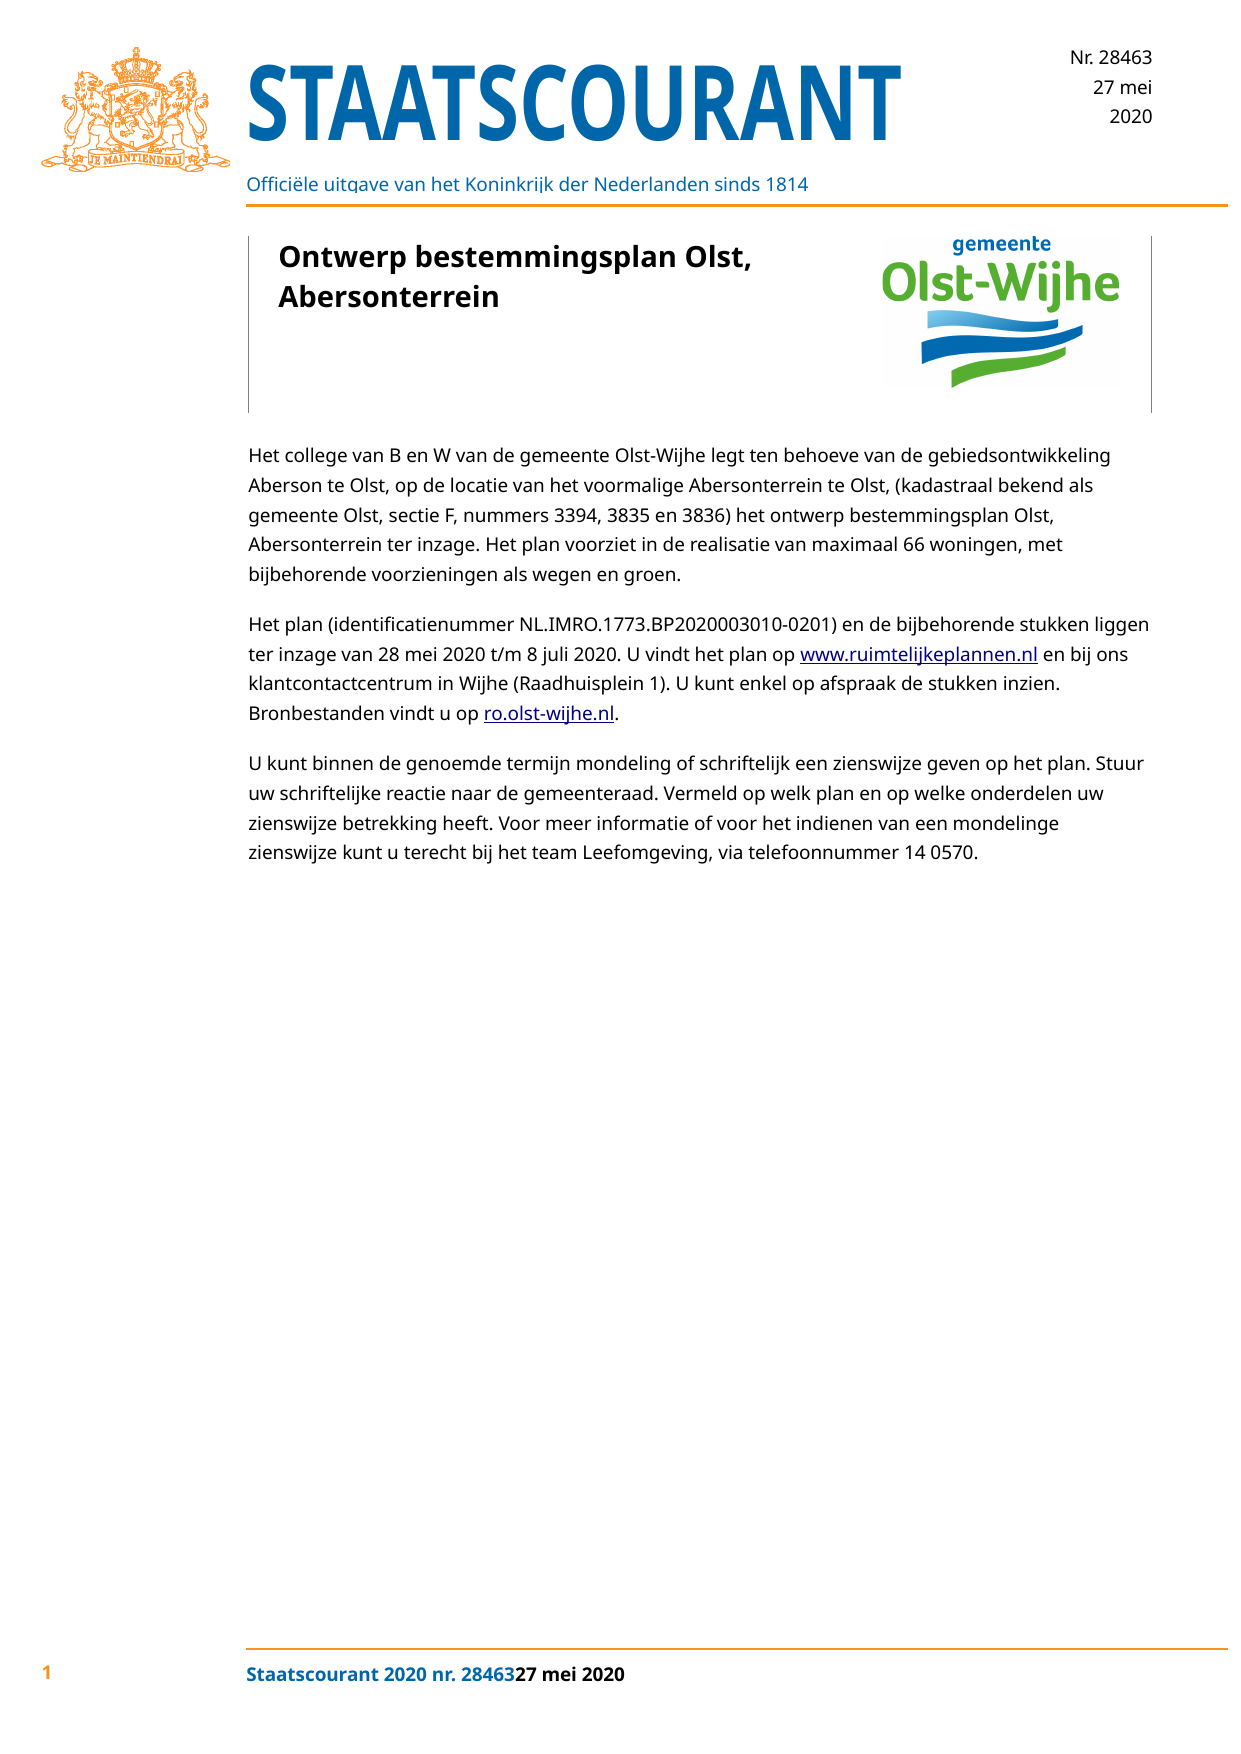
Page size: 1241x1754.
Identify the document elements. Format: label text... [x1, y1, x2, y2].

picture [882, 236, 1119, 388]
table_header [850, 388, 1151, 413]
text U kunt binnen de genoemde termijn mondeling of schriftelijk een zienswijze geven op het plan. Stuur uw schriftelijke reactie naar de gemeenteraad. Vermeld op welk plan en op welke onderdelen uw zienswijze betrekking heeft. Voor meer informatie of voor het indienen van een mondelinge zienswijze kunt u terecht bij het team Leefomgeving, via telefoonnummer 14 0570. [248, 751, 1152, 865]
text Het plan (identificatienummer NL.IMRO.1773.BP2020003010-0201) en de bijbehorende stukken liggen ter inzage van 28 mei 2020 t/m 8 juli 2020. U vindt het plan op www.ruimtelijkeplannen.nl en bij ons klantcontactcentrum in Wijhe (Raadhuisplein 1). U kunt enkel op afspraak de stukken inzien. Bronbestanden vindt u op ro.olst-wijhe.nl. [248, 611, 1152, 726]
text Het college van B en W van de gemeente Olst-Wijhe legt ten behoeve van de gebiedsontwikkeling Aberson te Olst, op de locatie van het voormalige Abersonterrein te Olst, (kadastraal bekend als gemeente Olst, sectie F, nummers 3394, 3835 en 3836) het ontwerp bestemmingsplan Olst, Abersonterrein ter inzage. Het plan voorziet in de realisatie van maximaal 66 woningen, met bijbehorende voorzieningen als wegen en groen. [248, 443, 1152, 587]
table_header [850, 236, 882, 387]
picture [41, 47, 231, 172]
table_header Ontwerp bestemmingsplan Olst, Abersonterrein [249, 236, 850, 413]
table_header [1119, 236, 1151, 387]
